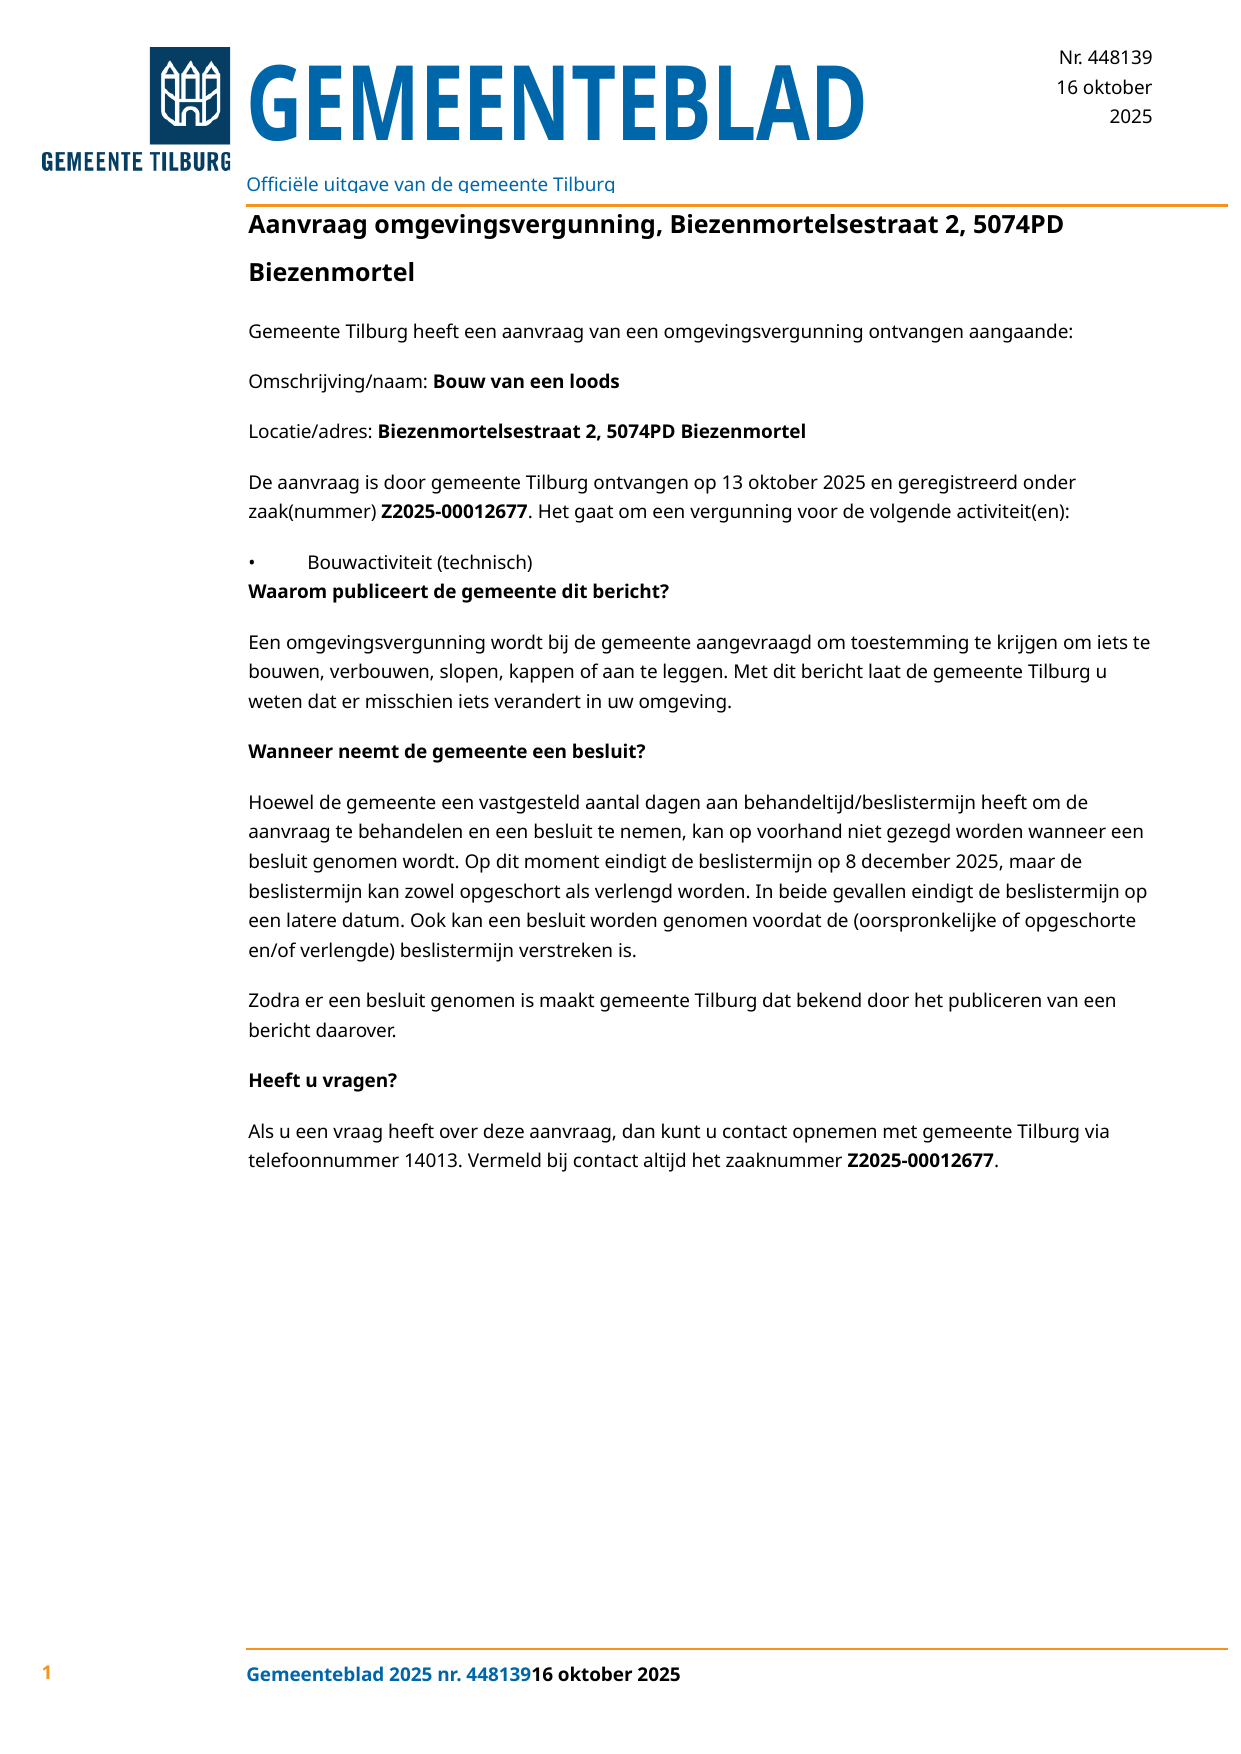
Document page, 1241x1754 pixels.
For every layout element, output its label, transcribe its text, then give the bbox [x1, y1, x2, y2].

text Omschrijving/naam: Bouw van een loods [248, 368, 1152, 394]
text Hoewel de gemeente een vastgesteld aantal dagen aan behandeltijd/beslistermijn heeft om de aanvraag te behandelen en een besluit te nemen, kan op voorhand niet gezegd worden wanneer een besluit genomen wordt. Op dit moment eindigt de beslistermijn op 8 december 2025, maar de beslistermijn kan zowel opgeschort als verlengd worden. In beide gevallen eindigt de beslistermijn op een latere datum. Ook kan een besluit worden genomen voordat de (oorspronkelijke of opgeschorte en/of verlengde) beslistermijn verstreken is. [248, 789, 1152, 963]
text Gemeente Tilburg heeft een aanvraag van een omgevingsvergunning ontvangen aangaande: [248, 318, 1152, 344]
list Bouwactiviteit (technisch) [248, 549, 1152, 575]
text Heeft u vragen? [248, 1067, 1152, 1093]
text Zodra er een besluit genomen is maakt gemeente Tilburg dat bekend door het publiceren van een bericht daarover. [248, 987, 1152, 1043]
picture [41, 47, 231, 172]
text De aanvraag is door gemeente Tilburg ontvangen op 13 oktober 2025 en geregistreerd onder zaak(nummer) Z2025-00012677. Het gaat om een vergunning voor de volgende activiteit(en): [248, 469, 1152, 524]
text Wanneer neemt de gemeente een besluit? [248, 739, 1152, 764]
text Locatie/adres: Biezenmortelsestraat 2, 5074PD Biezenmortel [248, 419, 1152, 444]
text Aanvraag omgevingsvergunning, Biezenmortelsestraat 2, 5074PD Biezenmortel [248, 207, 1152, 288]
text Als u een vraag heeft over deze aanvraag, dan kunt u contact opnemen met gemeente Tilburg via telefoonnummer 14013. Vermeld bij contact altijd het zaaknummer Z2025-00012677. [248, 1118, 1152, 1173]
text Een omgevingsvergunning wordt bij de gemeente aangevraagd om toestemming te krijgen om iets te bouwen, verbouwen, slopen, kappen of aan te leggen. Met dit bericht laat de gemeente Tilburg u weten dat er misschien iets verandert in uw omgeving. [248, 629, 1152, 714]
text Waarom publiceert de gemeente dit bericht? [248, 579, 1152, 604]
